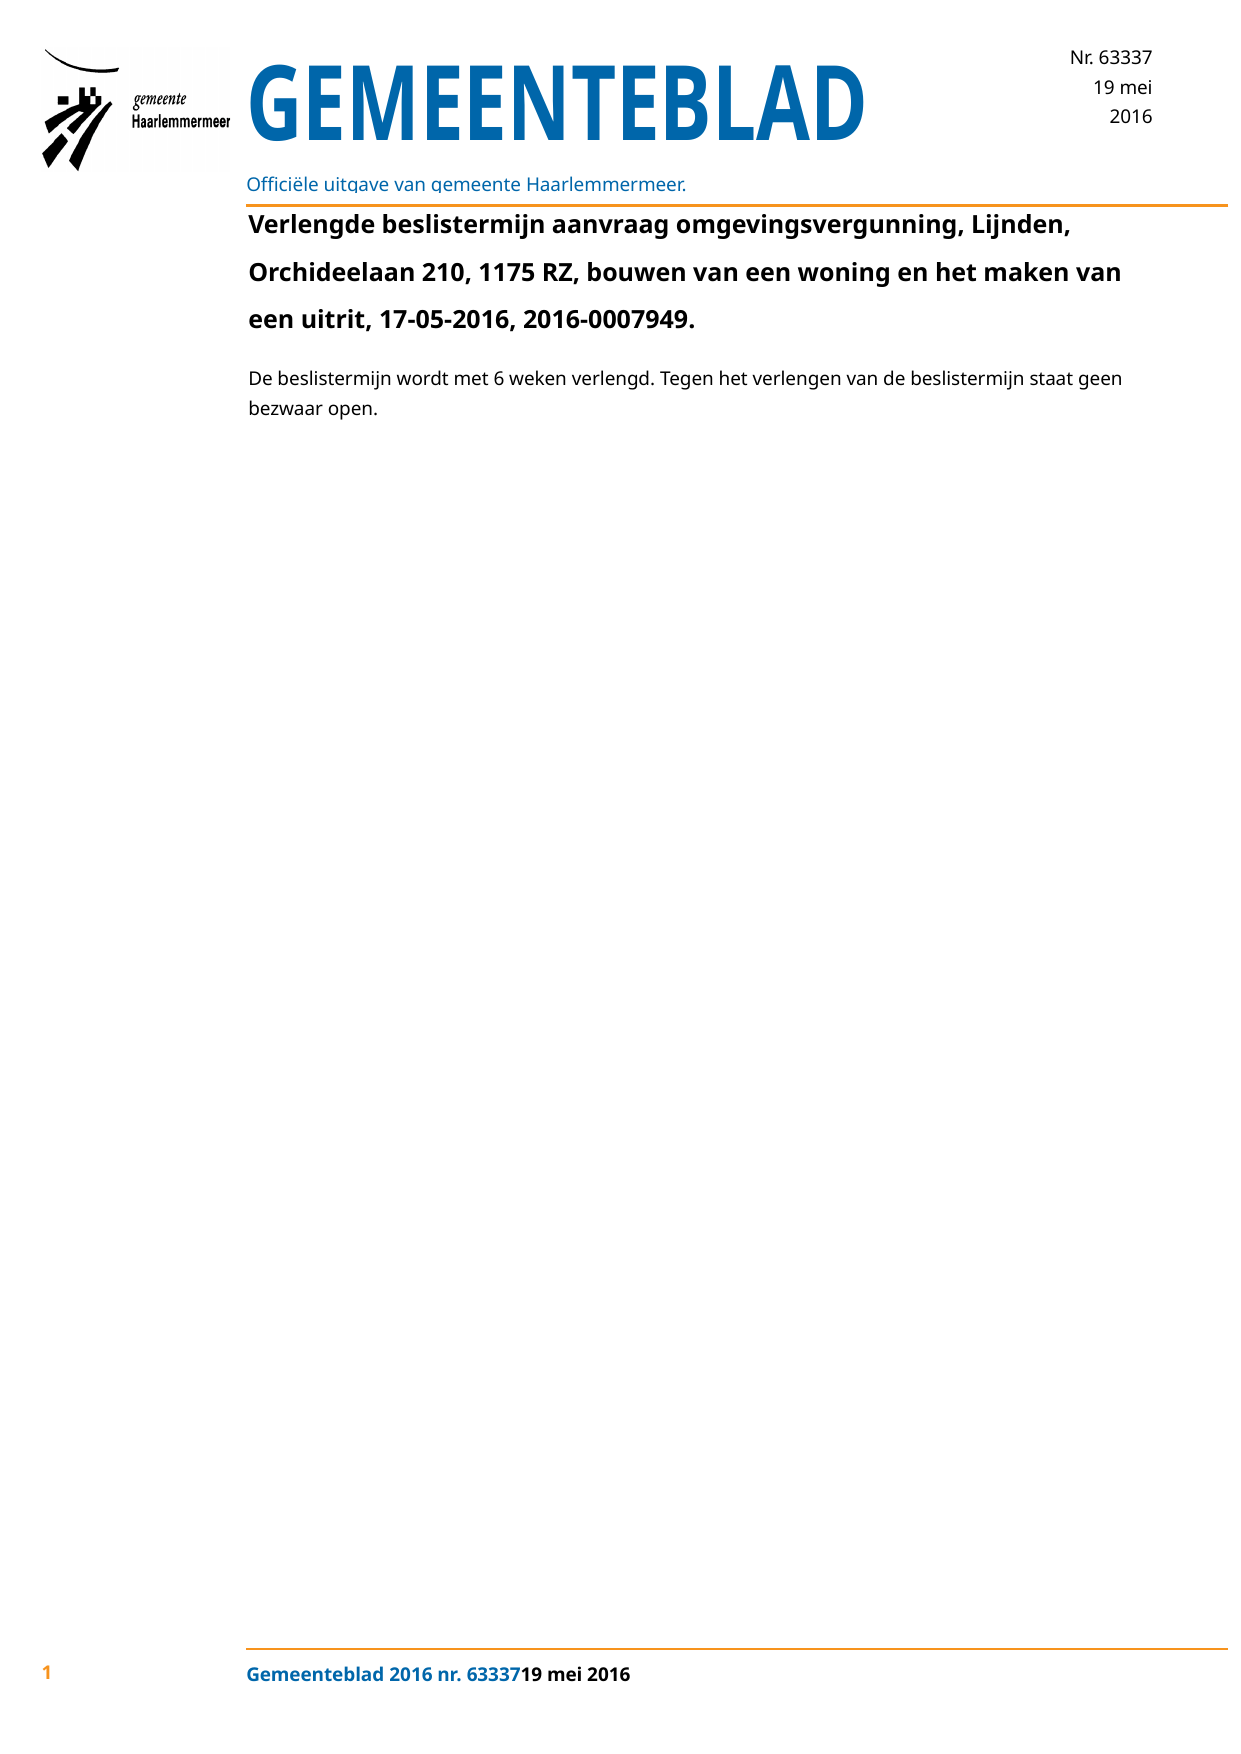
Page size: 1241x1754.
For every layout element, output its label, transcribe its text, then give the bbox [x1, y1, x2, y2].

text Verlengde beslistermijn aanvraag omgevingsvergunning, Lijnden, Orchideelaan 210, 1175 RZ, bouwen van een woning en het maken van een uitrit, 17-05-2016, 2016-0007949. [248, 207, 1152, 336]
picture [41, 47, 231, 172]
text De beslistermijn wordt met 6 weken verlengd. Tegen het verlengen van de beslistermijn staat geen bezwaar open. [248, 366, 1152, 421]
